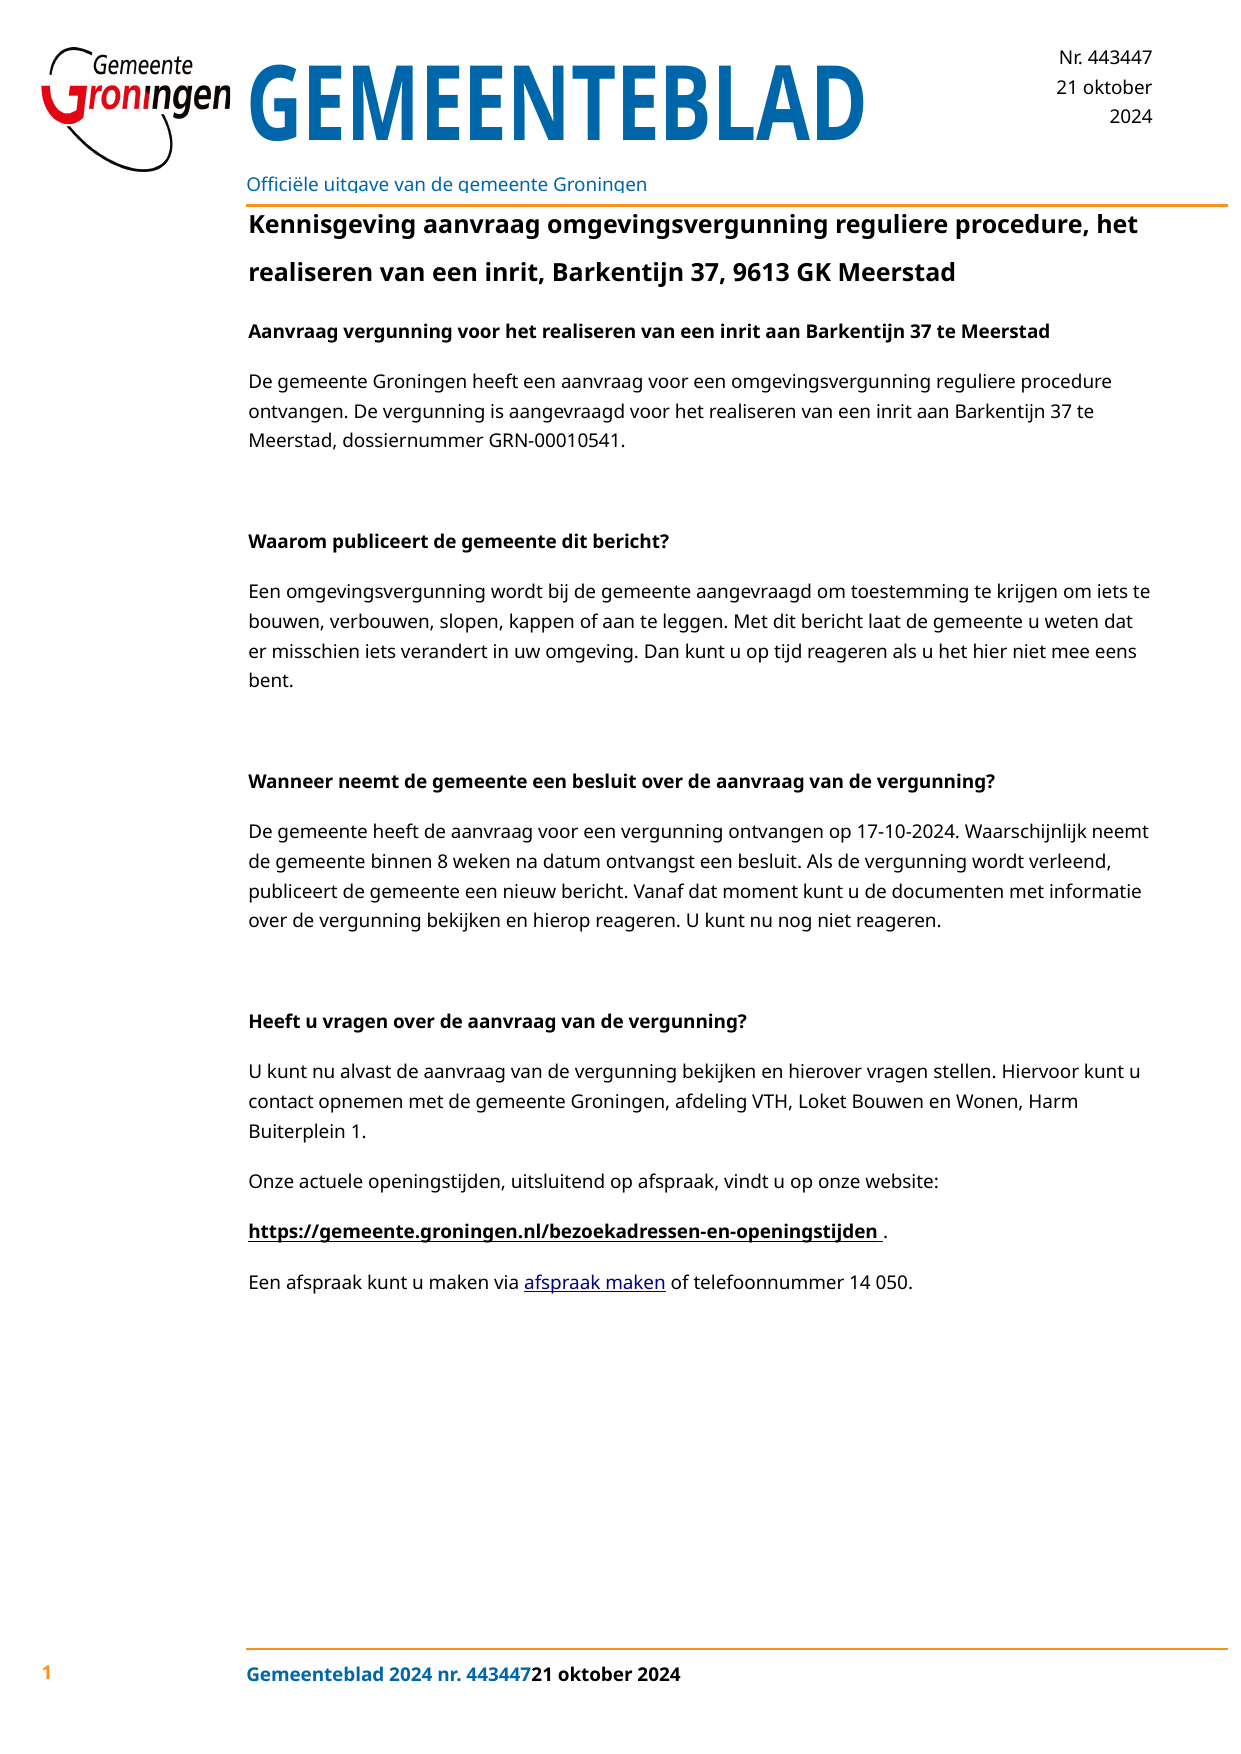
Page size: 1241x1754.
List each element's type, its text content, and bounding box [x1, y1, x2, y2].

text De gemeente heeft de aanvraag voor een vergunning ontvangen op 17-10-2024. Waarschijnlijk neemt de gemeente binnen 8 weken na datum ontvangst een besluit. Als de vergunning wordt verleend, publiceert de gemeente een nieuw bericht. Vanaf dat moment kunt u de documenten met informatie over de vergunning bekijken en hierop reageren. U kunt nu nog niet reageren. [248, 819, 1152, 933]
text Waarom publiceert de gemeente dit bericht? [248, 528, 1152, 554]
text Een afspraak kunt u maken via afspraak maken of telefoonnummer 14 050. [248, 1269, 1152, 1295]
text Onze actuele openingstijden, uitsluitend op afspraak, vindt u op onze website: [248, 1168, 1152, 1194]
text https://gemeente.groningen.nl/bezoekadressen-en-openingstijden . [248, 1219, 1152, 1244]
text Heeft u vragen over de aanvraag van de vergunning? [248, 1008, 1152, 1034]
text Een omgevingsvergunning wordt bij de gemeente aangevraagd om toestemming te krijgen om iets te bouwen, verbouwen, slopen, kappen of aan te leggen. Met dit bericht laat de gemeente u weten dat er misschien iets verandert in uw omgeving. Dan kunt u op tijd reageren als u het hier niet mee eens bent. [248, 579, 1152, 693]
text De gemeente Groningen heeft een aanvraag voor een omgevingsvergunning reguliere procedure ontvangen. De vergunning is aangevraagd voor het realiseren van een inrit aan Barkentijn 37 te Meerstad, dossiernummer GRN-00010541. [248, 368, 1152, 453]
text Kennisgeving aanvraag omgevingsvergunning reguliere procedure, het realiseren van een inrit, Barkentijn 37, 9613 GK Meerstad [248, 207, 1152, 288]
text U kunt nu alvast de aanvraag van de vergunning bekijken en hierover vragen stellen. Hiervoor kunt u contact opnemen met de gemeente Groningen, afdeling VTH, Loket Bouwen en Wonen, Harm Buiterplein 1. [248, 1059, 1152, 1144]
picture [41, 47, 231, 172]
text Wanneer neemt de gemeente een besluit over de aanvraag van de vergunning? [248, 768, 1152, 794]
text Aanvraag vergunning voor het realiseren van een inrit aan Barkentijn 37 te Meerstad [248, 318, 1152, 344]
